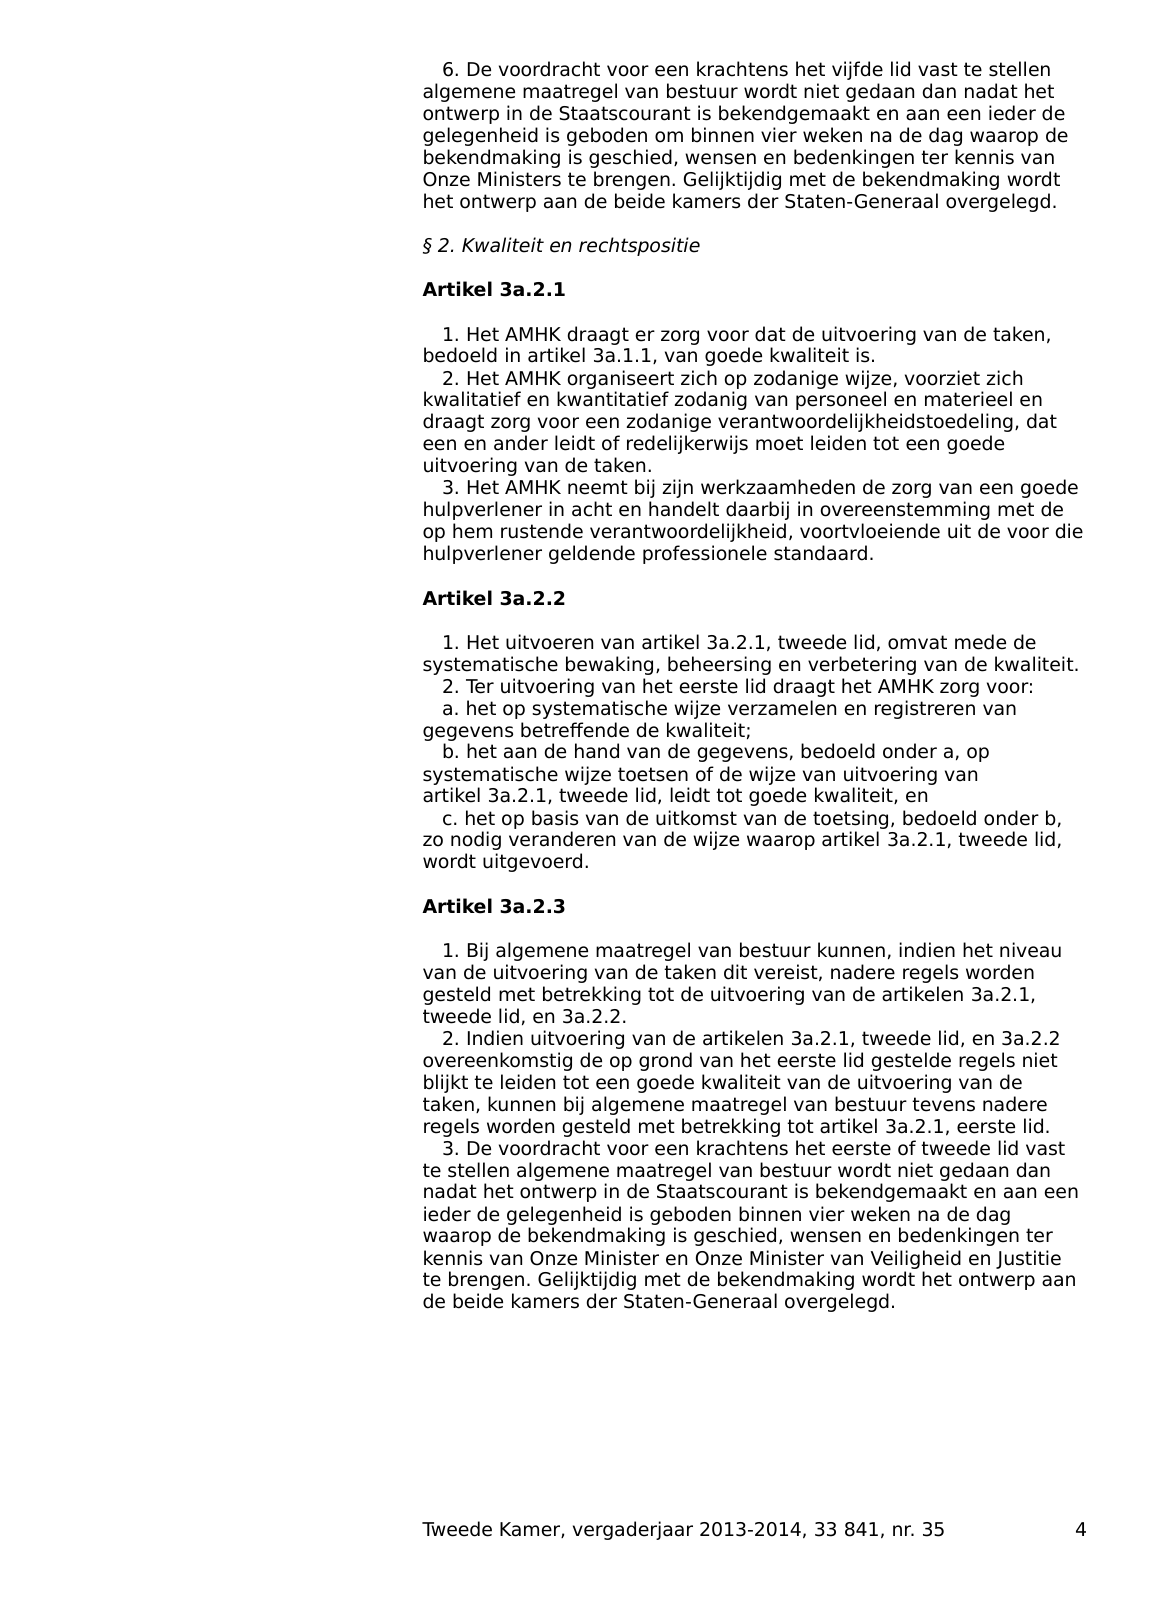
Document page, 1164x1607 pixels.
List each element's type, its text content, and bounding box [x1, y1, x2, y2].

text c. het op basis van de uitkomst van de toetsing, bedoeld onder b, zo nodig veranderen van de wijze waarop artikel 3a.2.1, tweede lid, wordt uitgevoerd. [422, 807, 1087, 873]
subtitle Artikel 3a.2.2 [422, 587, 1087, 609]
subtitle Artikel 3a.2.3 [422, 896, 1087, 917]
text 2. Indien uitvoering van de artikelen 3a.2.1, tweede lid, en 3a.2.2 overeenkomstig de op grond van het eerste lid gestelde regels niet blijkt te leiden tot een goede kwaliteit van de uitvoering van de taken, kunnen bij algemene maatregel van bestuur tevens nadere regels worden gesteld met betrekking tot artikel 3a.2.1, eerste lid. [422, 1028, 1087, 1137]
text a. het op systematische wijze verzamelen en registreren van gegevens betreffende de kwaliteit; [422, 697, 1087, 741]
text 1. Het AMHK draagt er zorg voor dat de uitvoering van de taken, bedoeld in artikel 3a.1.1, van goede kwaliteit is. [422, 323, 1087, 367]
text 1. Het uitvoeren van artikel 3a.2.1, tweede lid, omvat mede de systematische bewaking, beheersing en verbetering van de kwaliteit. [422, 632, 1087, 676]
text 3. De voordracht voor een krachtens het eerste of tweede lid vast te stellen algemene maatregel van bestuur wordt niet gedaan dan nadat het ontwerp in de Staatscourant is bekendgemaakt en aan een ieder de gelegenheid is geboden binnen vier weken na de dag waarop de bekendmaking is geschied, wensen en bedenkingen ter kennis van Onze Minister en Onze Minister van Veiligheid en Justitie te brengen. Gelijktijdig met de bekendmaking wordt het ontwerp aan de beide kamers der Staten-Generaal overgelegd. [422, 1137, 1087, 1313]
text 6. De voordracht voor een krachtens het vijfde lid vast te stellen algemene maatregel van bestuur wordt niet gedaan dan nadat het ontwerp in de Staatscourant is bekendgemaakt en aan een ieder de gelegenheid is geboden om binnen vier weken na de dag waarop de bekendmaking is geschied, wensen en bedenkingen ter kennis van Onze Ministers te brengen. Gelijktijdig met de bekendmaking wordt het ontwerp aan de beide kamers der Staten-Generaal overgelegd. [422, 59, 1087, 213]
text 1. Bij algemene maatregel van bestuur kunnen, indien het niveau van de uitvoering van de taken dit vereist, nadere regels worden gesteld met betrekking tot de uitvoering van de artikelen 3a.2.1, tweede lid, en 3a.2.2. [422, 940, 1087, 1028]
text 3. Het AMHK neemt bij zijn werkzaamheden de zorg van een goede hulpverlener in acht en handelt daarbij in overeenstemming met de op hem rustende verantwoordelijkheid, voortvloeiende uit de voor die hulpverlener geldende professionele standaard. [422, 477, 1087, 565]
subtitle Artikel 3a.2.1 [422, 279, 1087, 301]
text 2. Ter uitvoering van het eerste lid draagt het AMHK zorg voor: [422, 676, 1087, 697]
text b. het aan de hand van de gegevens, bedoeld onder a, op systematische wijze toetsen of de wijze van uitvoering van artikel 3a.2.1, tweede lid, leidt tot goede kwaliteit, en [422, 741, 1087, 807]
subtitle § 2. Kwaliteit en rechtspositie [422, 235, 1087, 257]
text 2. Het AMHK organiseert zich op zodanige wijze, voorziet zich kwalitatief en kwantitatief zodanig van personeel en materieel en draagt zorg voor een zodanige verantwoordelijkheidstoedeling, dat een en ander leidt of redelijkerwijs moet leiden tot een goede uitvoering van de taken. [422, 367, 1087, 477]
